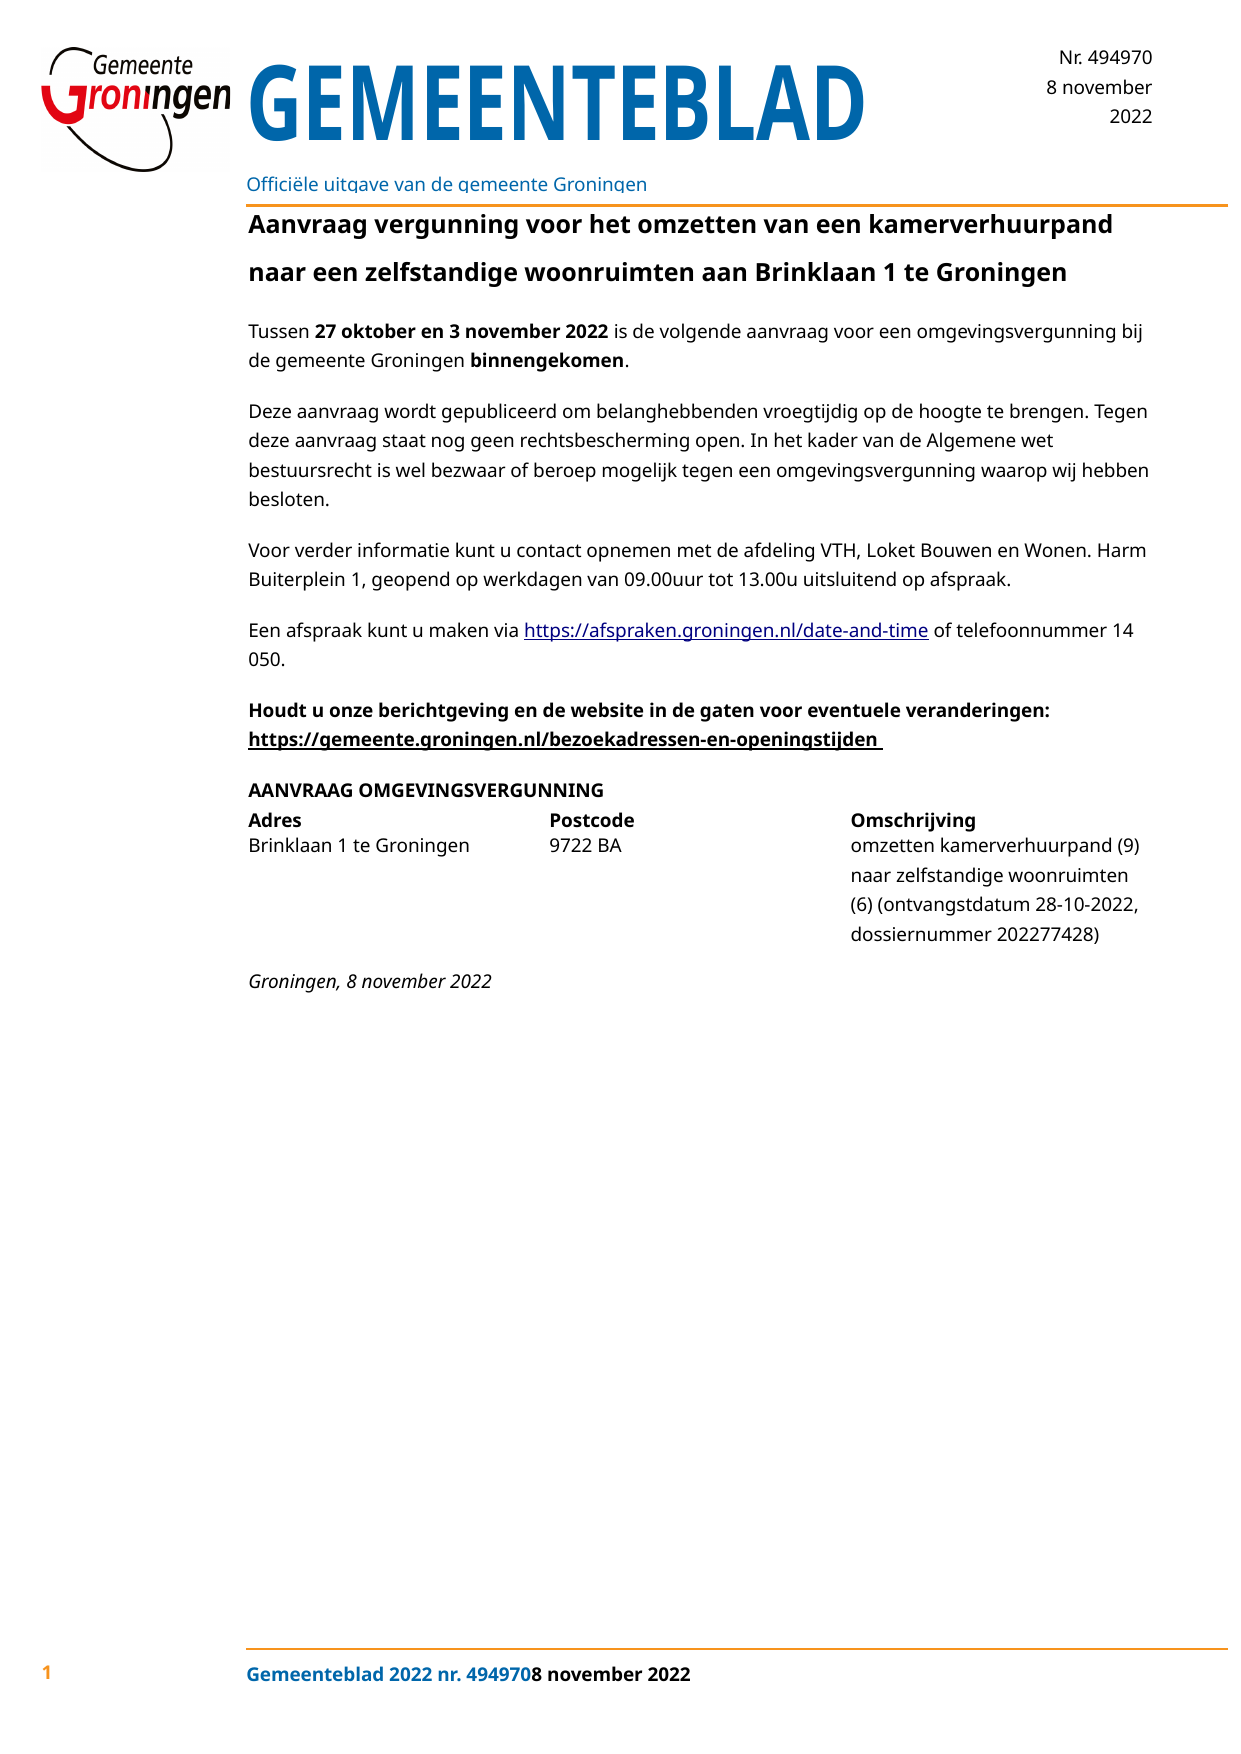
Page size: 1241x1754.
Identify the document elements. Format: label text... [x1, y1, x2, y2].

text AANVRAAG OMGEVINGSVERGUNNING [248, 777, 1152, 803]
text Deze aanvraag wordt gepubliceerd om belanghebbenden vroegtijdig op de hoogte te brengen. Tegen deze aanvraag staat nog geen rechtsbescherming open. In het kader van de Algemene wet bestuursrecht is wel bezwaar of beroep mogelijk tegen een omgevingsvergunning waarop wij hebben besloten. [248, 398, 1152, 512]
text Voor verder informatie kunt u contact opnemen met de afdeling VTH, Loket Bouwen en Wonen. Harm Buiterplein 1, geopend op werkdagen van 09.00uur tot 13.00u uitsluitend op afspraak. [248, 537, 1152, 592]
text Groningen, 8 november 2022 [248, 968, 1152, 994]
table_cell omzetten kamerverhuurpand (9) naar zelfstandige woonruimten (6) (ontvangstdatum 28-10-2022, dossiernummer 202277428) [850, 833, 1152, 947]
text Een afspraak kunt u maken via https://afspraken.groningen.nl/date-and-time of telefoonnummer 14 050. [248, 617, 1152, 672]
table_header Postcode [549, 807, 850, 832]
table_cell 9722 BA [549, 833, 850, 947]
table_cell Brinklaan 1 te Groningen [248, 833, 549, 947]
table_header Adres [248, 807, 549, 832]
table_header Omschrijving [850, 807, 1152, 832]
picture [41, 47, 231, 172]
text Tussen 27 oktober en 3 november 2022 is de volgende aanvraag voor een omgevingsvergunning bij de gemeente Groningen binnengekomen. [248, 318, 1152, 373]
text Houdt u onze berichtgeving en de website in de gaten voor eventuele veranderingen: https://gemeente.groningen.nl/bezoekadressen-en-openingstijden [248, 697, 1152, 752]
text Aanvraag vergunning voor het omzetten van een kamerverhuurpand naar een zelfstandige woonruimten aan Brinklaan 1 te Groningen [248, 207, 1152, 288]
